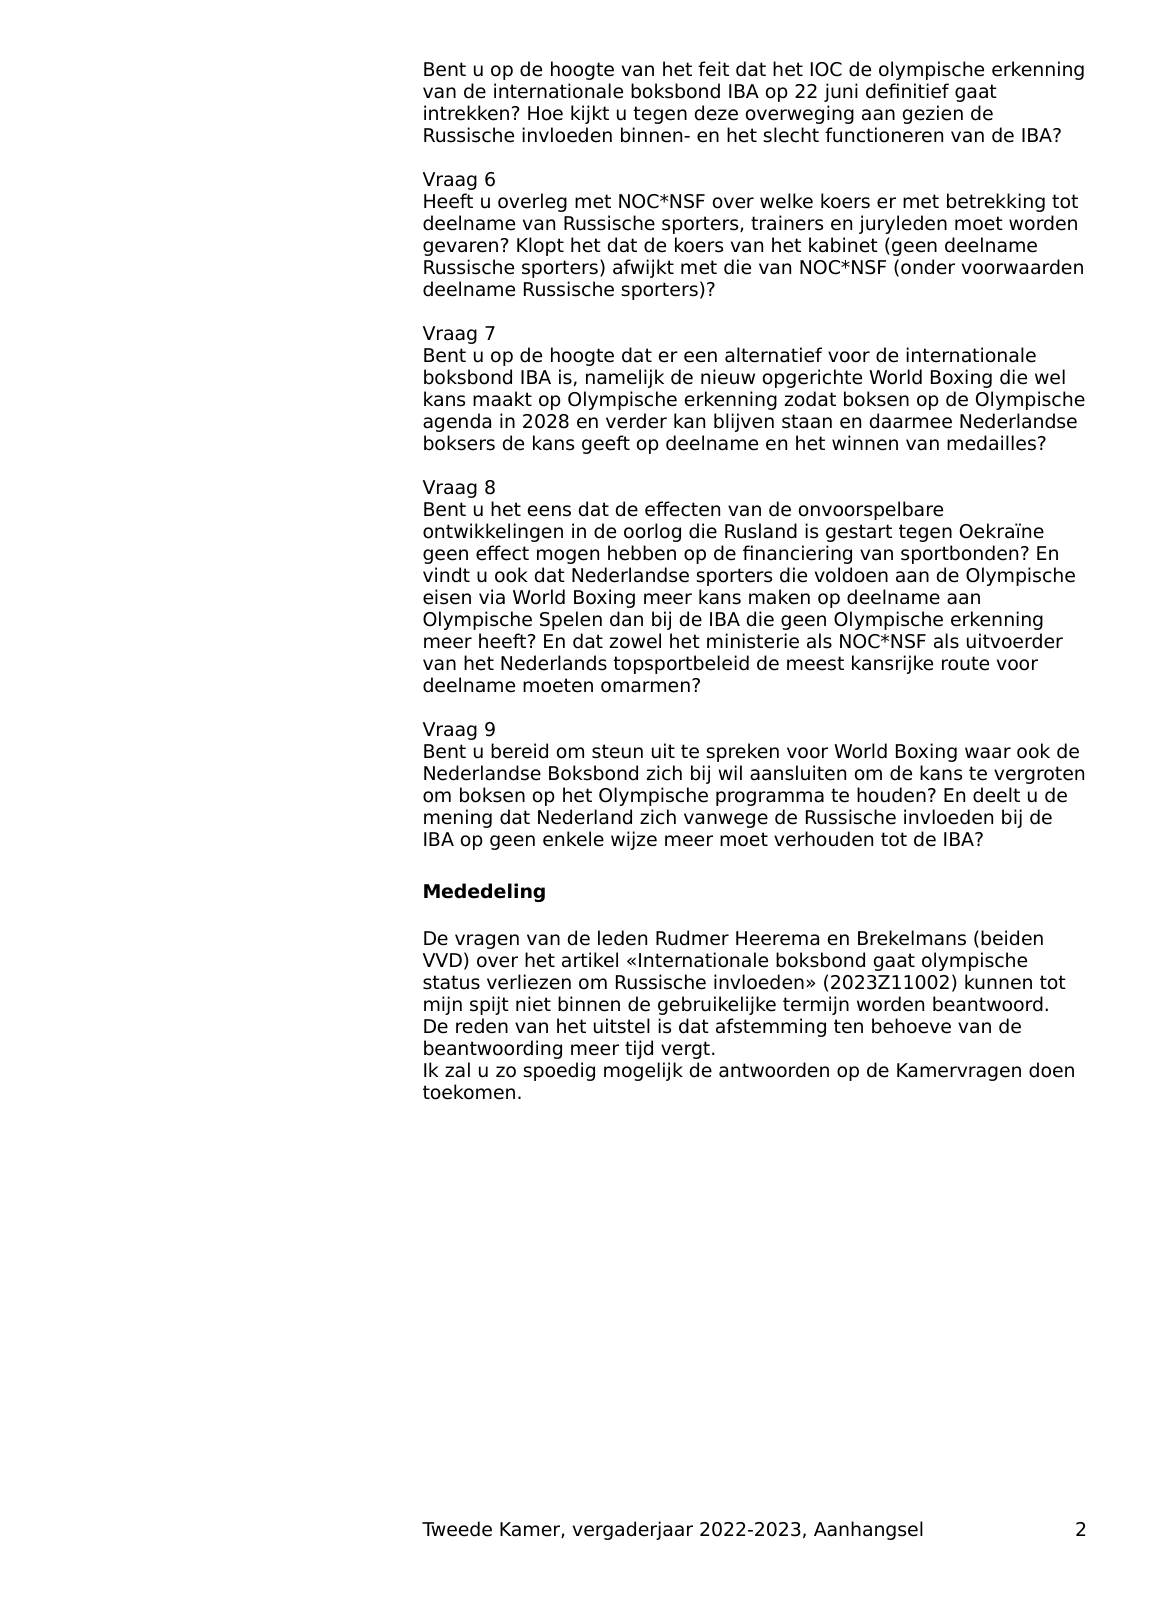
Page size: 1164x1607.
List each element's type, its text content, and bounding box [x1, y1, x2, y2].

text Bent u op de hoogte dat er een alternatief voor de internationale boksbond IBA is, namelijk de nieuw opgerichte World Boxing die wel kans maakt op Olympische erkenning zodat boksen op de Olympische agenda in 2028 en verder kan blijven staan en daarmee Nederlandse boksers de kans geeft op deelname en het winnen van medailles? [422, 345, 1087, 455]
subtitle Mededeling [422, 881, 1087, 903]
text Bent u op de hoogte van het feit dat het IOC de olympische erkenning van de internationale boksbond IBA op 22 juni definitief gaat intrekken? Hoe kijkt u tegen deze overweging aan gezien de Russische invloeden binnen- en het slecht functioneren van de IBA? [422, 59, 1087, 147]
text Bent u bereid om steun uit te spreken voor World Boxing waar ook de Nederlandse Boksbond zich bij wil aansluiten om de kans te vergroten om boksen op het Olympische programma te houden? En deelt u de mening dat Nederland zich vanwege de Russische invloeden bij de IBA op geen enkele wijze meer moet verhouden tot de IBA? [422, 741, 1087, 851]
text De vragen van de leden Rudmer Heerema en Brekelmans (beiden VVD) over het artikel «Internationale boksbond gaat olympische status verliezen om Russische invloeden» (2023Z11002) kunnen tot mijn spijt niet binnen de gebruikelijke termijn worden beantwoord. [422, 928, 1087, 1016]
text Ik zal u zo spoedig mogelijk de antwoorden op de Kamervragen doen toekomen. [422, 1060, 1087, 1104]
text Vraag 8 [422, 477, 1087, 499]
text Bent u het eens dat de effecten van de onvoorspelbare ontwikkelingen in de oorlog die Rusland is gestart tegen Oekraïne geen effect mogen hebben op de financiering van sportbonden? En vindt u ook dat Nederlandse sporters die voldoen aan de Olympische eisen via World Boxing meer kans maken op deelname aan Olympische Spelen dan bij de IBA die geen Olympische erkenning meer heeft? En dat zowel het ministerie als NOC*NSF als uitvoerder van het Nederlands topsportbeleid de meest kansrijke route voor deelname moeten omarmen? [422, 499, 1087, 697]
text De reden van het uitstel is dat afstemming ten behoeve van de beantwoording meer tijd vergt. [422, 1016, 1087, 1060]
text Heeft u overleg met NOC*NSF over welke koers er met betrekking tot deelname van Russische sporters, trainers en juryleden moet worden gevaren? Klopt het dat de koers van het kabinet (geen deelname Russische sporters) afwijkt met die van NOC*NSF (onder voorwaarden deelname Russische sporters)? [422, 191, 1087, 301]
text Vraag 7 [422, 323, 1087, 345]
text Vraag 6 [422, 169, 1087, 191]
text Vraag 9 [422, 719, 1087, 741]
